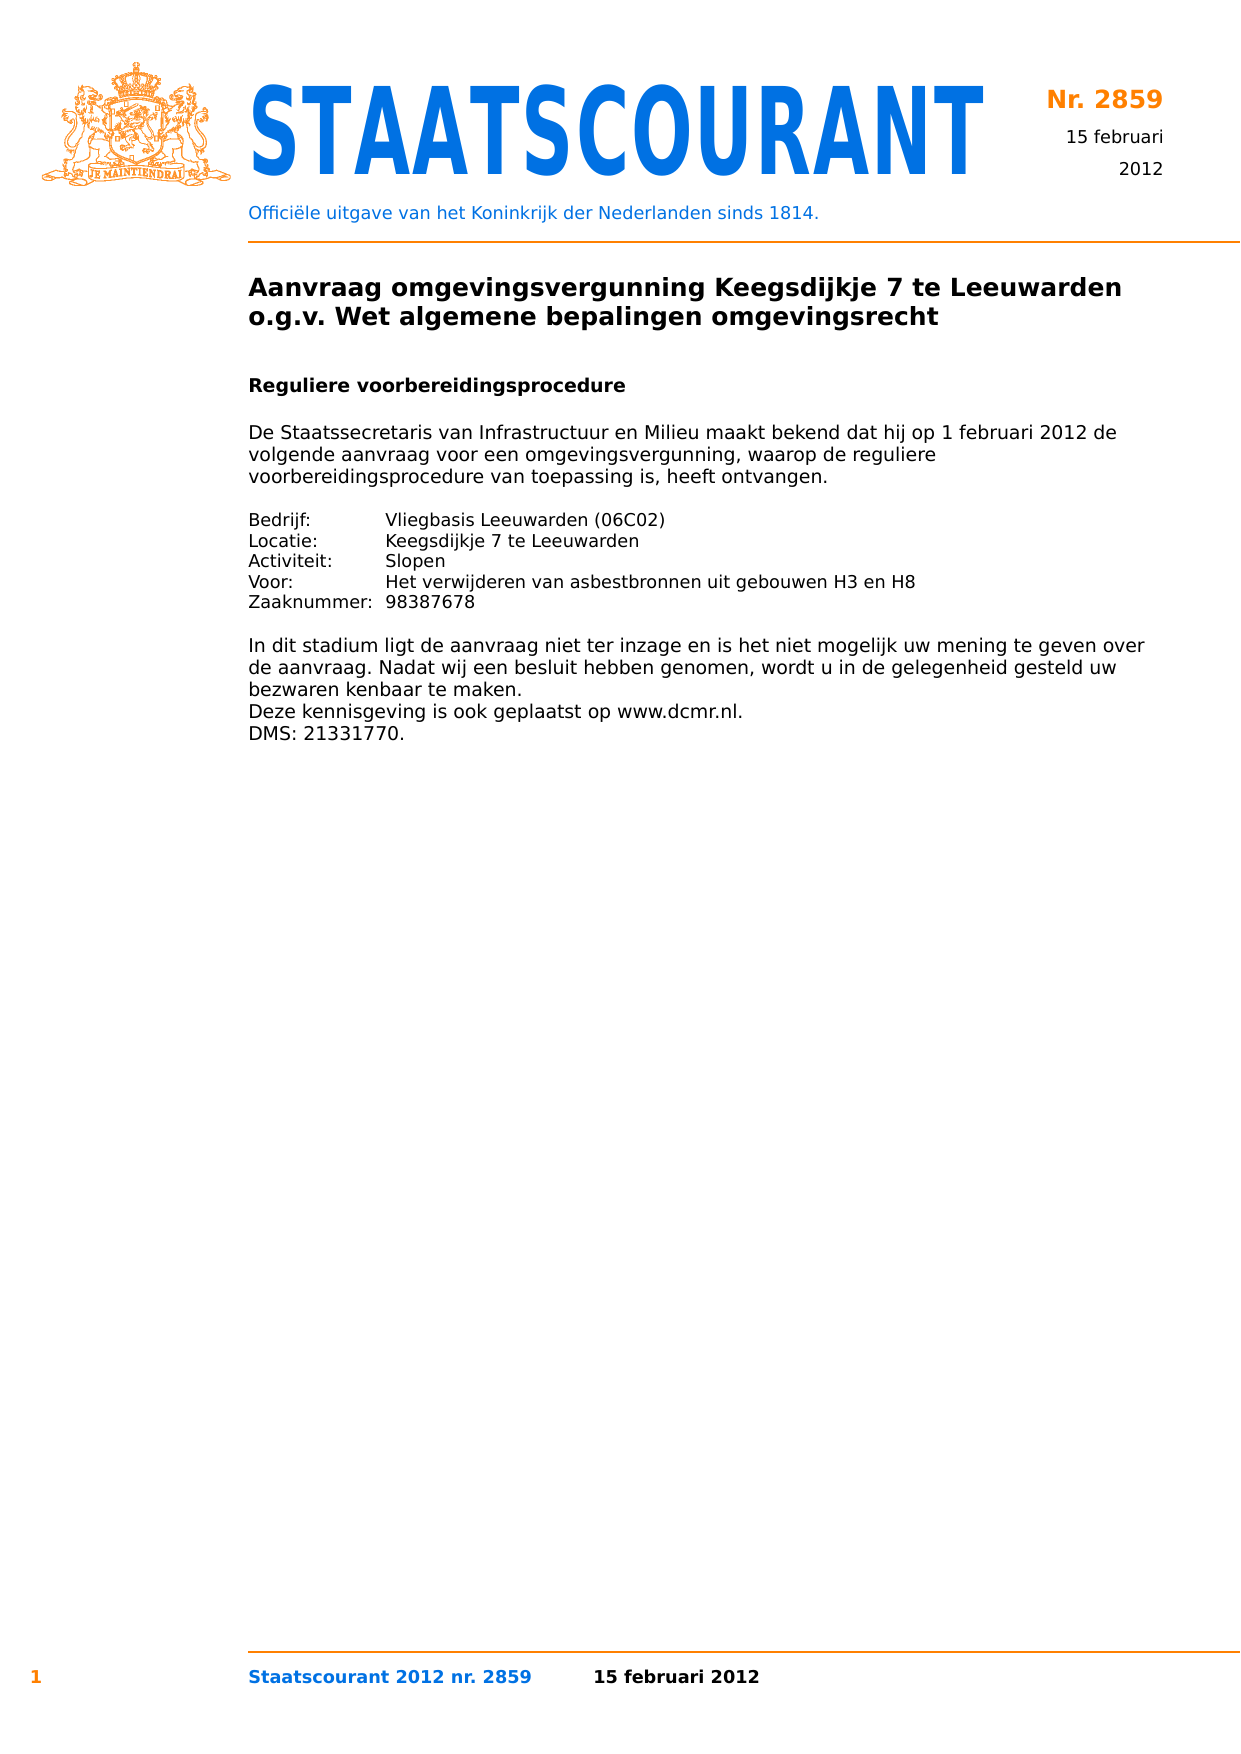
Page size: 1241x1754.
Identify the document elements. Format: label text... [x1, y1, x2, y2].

text In dit stadium ligt de aanvraag niet ter inzage en is het niet mogelijk uw mening te geven over de aanvraag. Nadat wij een besluit hebben genomen, wordt u in de gelegenheid gesteld uw bezwaren kenbaar te maken. [248, 635, 1163, 701]
table_cell Het verwijderen van asbestbronnen uit gebouwen H3 en H8 [379, 572, 1163, 592]
table_header Nr. 2859 [998, 62, 1240, 121]
text De Staatssecretaris van Infrastructuur en Milieu maakt bekend dat hij op 1 februari 2012 de volgende aanvraag voor een omgevingsvergunning, waarop de reguliere voorbereidingsprocedure van toepassing is, heeft ontvangen. [248, 422, 1163, 488]
table_header Bedrijf: [248, 510, 379, 531]
subtitle Reguliere voorbereidingsprocedure [248, 375, 1163, 397]
table_cell 2012 [998, 153, 1240, 203]
table_cell 98387678 [379, 593, 1163, 613]
text Deze kennisgeving is ook geplaatst op www.dcmr.nl. [248, 701, 1163, 723]
table_cell Locatie: [248, 531, 379, 551]
table_header [25, 62, 248, 241]
text DMS: 21331770. [248, 723, 1163, 745]
table_cell 15 februari [998, 121, 1240, 153]
table_cell Keegsdijkje 7 te Leeuwarden [379, 531, 1163, 551]
table_cell Officiële uitgave van het Koninkrijk der Nederlanden sinds 1814. [248, 203, 1240, 241]
table_cell Voor: [248, 572, 379, 592]
subtitle Aanvraag omgevingsvergunning Keegsdijkje 7 te Leeuwarden o.g.v. Wet algemene bepalingen omgevingsrecht [248, 273, 1163, 331]
table_cell Activiteit: [248, 551, 379, 572]
table_cell Slopen [379, 551, 1163, 572]
table_header STAATSCOURANT [248, 62, 998, 203]
table_cell Zaaknummer: [248, 593, 379, 613]
picture [41, 62, 231, 186]
table_header Vliegbasis Leeuwarden (06C02) [379, 510, 1163, 531]
